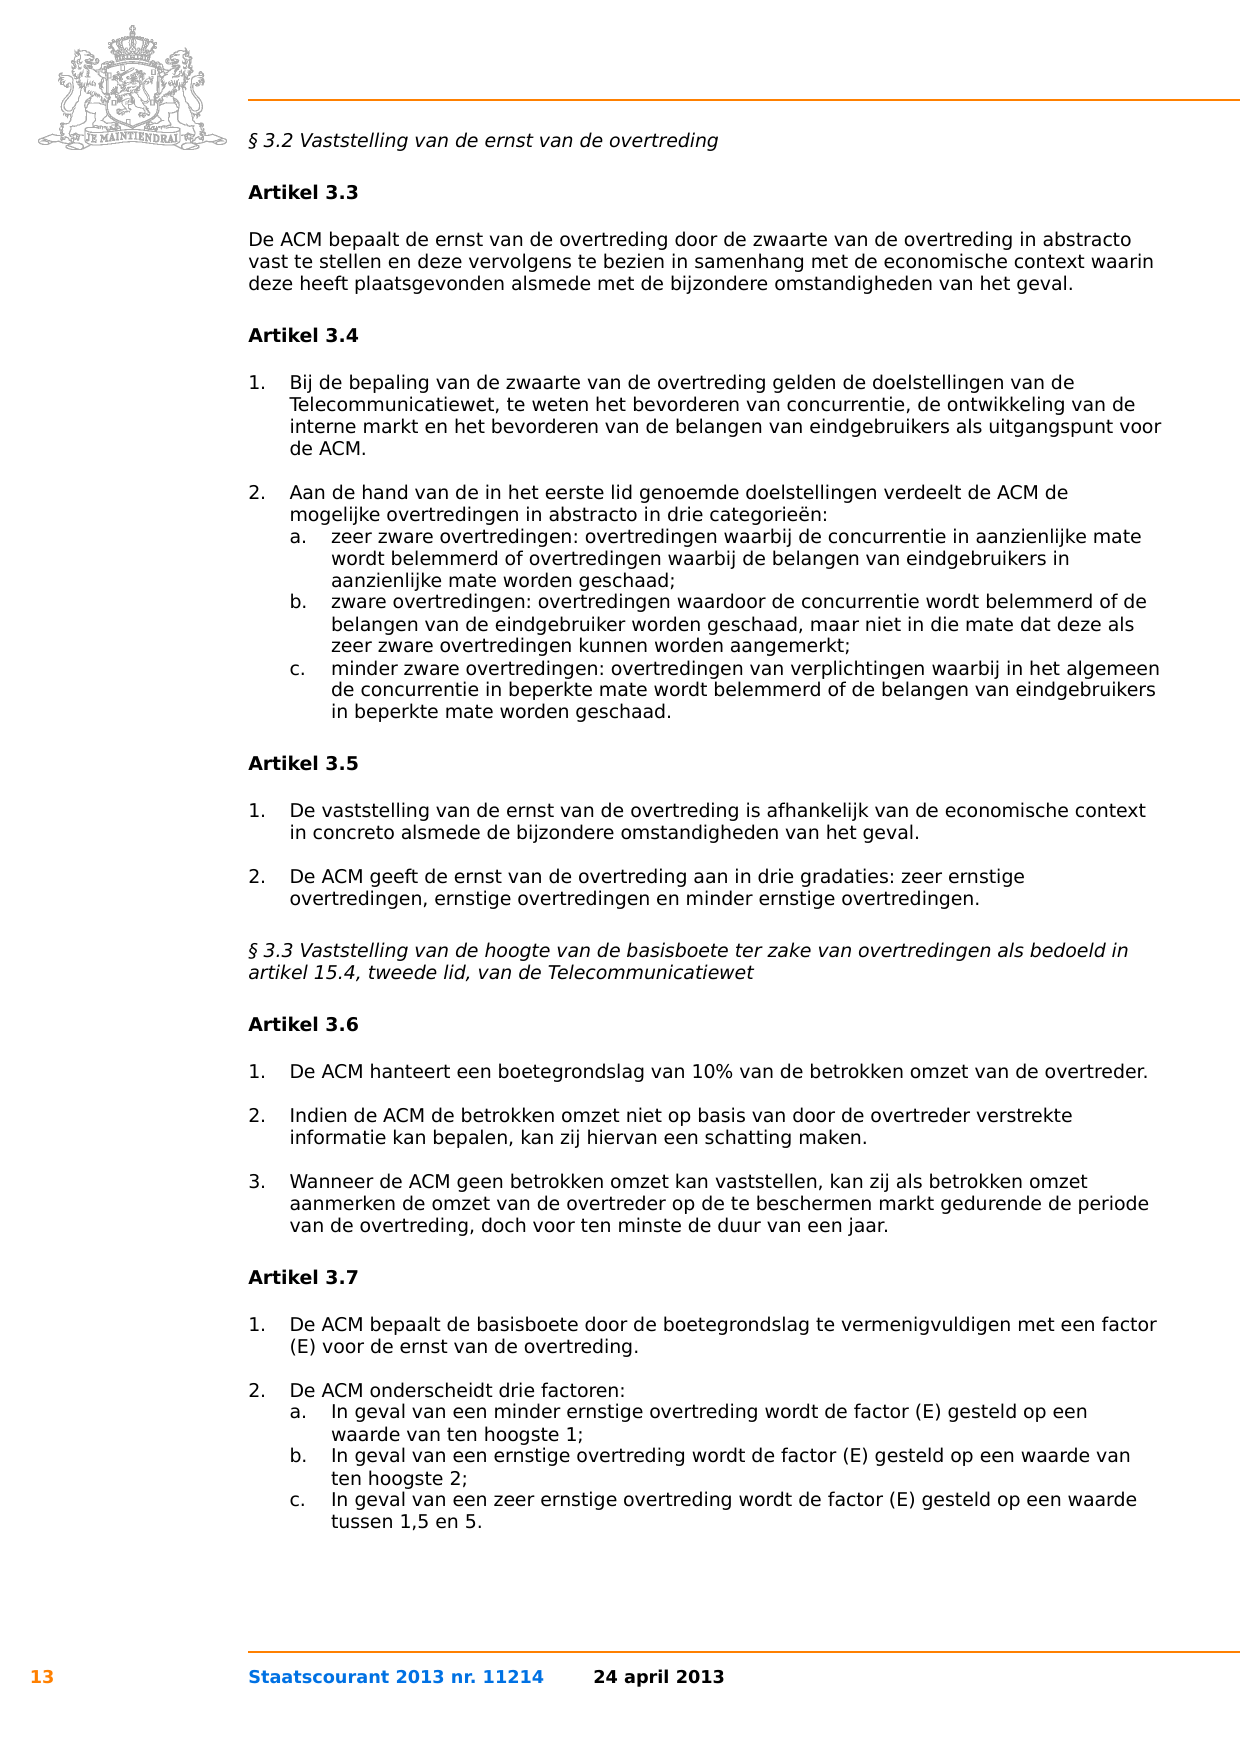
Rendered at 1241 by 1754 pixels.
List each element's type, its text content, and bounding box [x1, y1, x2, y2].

subtitle Artikel 3.7 [248, 1267, 1163, 1289]
text 2. Aan de hand van de in het eerste lid genoemde doelstellingen verdeelt de ACM de mogelijke overtredingen in abstracto in drie categorieën: [248, 482, 1163, 526]
subtitle Artikel 3.6 [248, 1014, 1163, 1036]
text 1. Bij de bepaling van de zwaarte van de overtreding gelden de doelstellingen van de Telecommunicatiewet, te weten het bevorderen van concurrentie, de ontwikkeling van de interne markt en het bevorderen van de belangen van eindgebruikers als uitgangspunt voor de ACM. [248, 372, 1163, 460]
text De ACM bepaalt de ernst van de overtreding door de zwaarte van de overtreding in abstracto vast te stellen en deze vervolgens te bezien in samenhang met de economische context waarin deze heeft plaatsgevonden alsmede met de bijzondere omstandigheden van het geval. [248, 229, 1163, 295]
text c. In geval van een zeer ernstige overtreding wordt de factor (E) gesteld op een waarde tussen 1,5 en 5. [289, 1489, 1163, 1533]
subtitle § 3.2 Vaststelling van de ernst van de overtreding [248, 130, 1163, 152]
text b. zware overtredingen: overtredingen waardoor de concurrentie wordt belemmerd of de belangen van de eindgebruiker worden geschaad, maar niet in die mate dat deze als zeer zware overtredingen kunnen worden aangemerkt; [289, 591, 1163, 657]
text 2. Indien de ACM de betrokken omzet niet op basis van door de overtreder verstrekte informatie kan bepalen, kan zij hiervan een schatting maken. [248, 1105, 1163, 1149]
picture [38, 25, 227, 150]
text b. In geval van een ernstige overtreding wordt de factor (E) gesteld op een waarde van ten hoogste 2; [289, 1445, 1163, 1489]
text 1. De ACM bepaalt de basisboete door de boetegrondslag te vermenigvuldigen met een factor (E) voor de ernst van de overtreding. [248, 1314, 1163, 1358]
text c. minder zware overtredingen: overtredingen van verplichtingen waarbij in het algemeen de concurrentie in beperkte mate wordt belemmerd of de belangen van eindgebruikers in beperkte mate worden geschaad. [289, 657, 1163, 723]
text 1. De ACM hanteert een boetegrondslag van 10% van de betrokken omzet van de overtreder. [248, 1061, 1163, 1083]
subtitle Artikel 3.3 [248, 182, 1163, 204]
text a. zeer zware overtredingen: overtredingen waarbij de concurrentie in aanzienlijke mate wordt belemmerd of overtredingen waarbij de belangen van eindgebruikers in aanzienlijke mate worden geschaad; [289, 526, 1163, 591]
subtitle Artikel 3.5 [248, 753, 1163, 775]
subtitle Artikel 3.4 [248, 325, 1163, 347]
text 2. De ACM geeft de ernst van de overtreding aan in drie gradaties: zeer ernstige overtredingen, ernstige overtredingen en minder ernstige overtredingen. [248, 866, 1163, 910]
subtitle § 3.3 Vaststelling van de hoogte van de basisboete ter zake van overtredingen als bedoeld in artikel 15.4, tweede lid, van de Telecommunicatiewet [248, 940, 1163, 984]
text 1. De vaststelling van de ernst van de overtreding is afhankelijk van de economische context in concreto alsmede de bijzondere omstandigheden van het geval. [248, 800, 1163, 844]
text a. In geval van een minder ernstige overtreding wordt de factor (E) gesteld op een waarde van ten hoogste 1; [289, 1401, 1163, 1445]
text 3. Wanneer de ACM geen betrokken omzet kan vaststellen, kan zij als betrokken omzet aanmerken de omzet van de overtreder op de te beschermen markt gedurende de periode van de overtreding, doch voor ten minste de duur van een jaar. [248, 1171, 1163, 1237]
text 2. De ACM onderscheidt drie factoren: [248, 1379, 1163, 1401]
